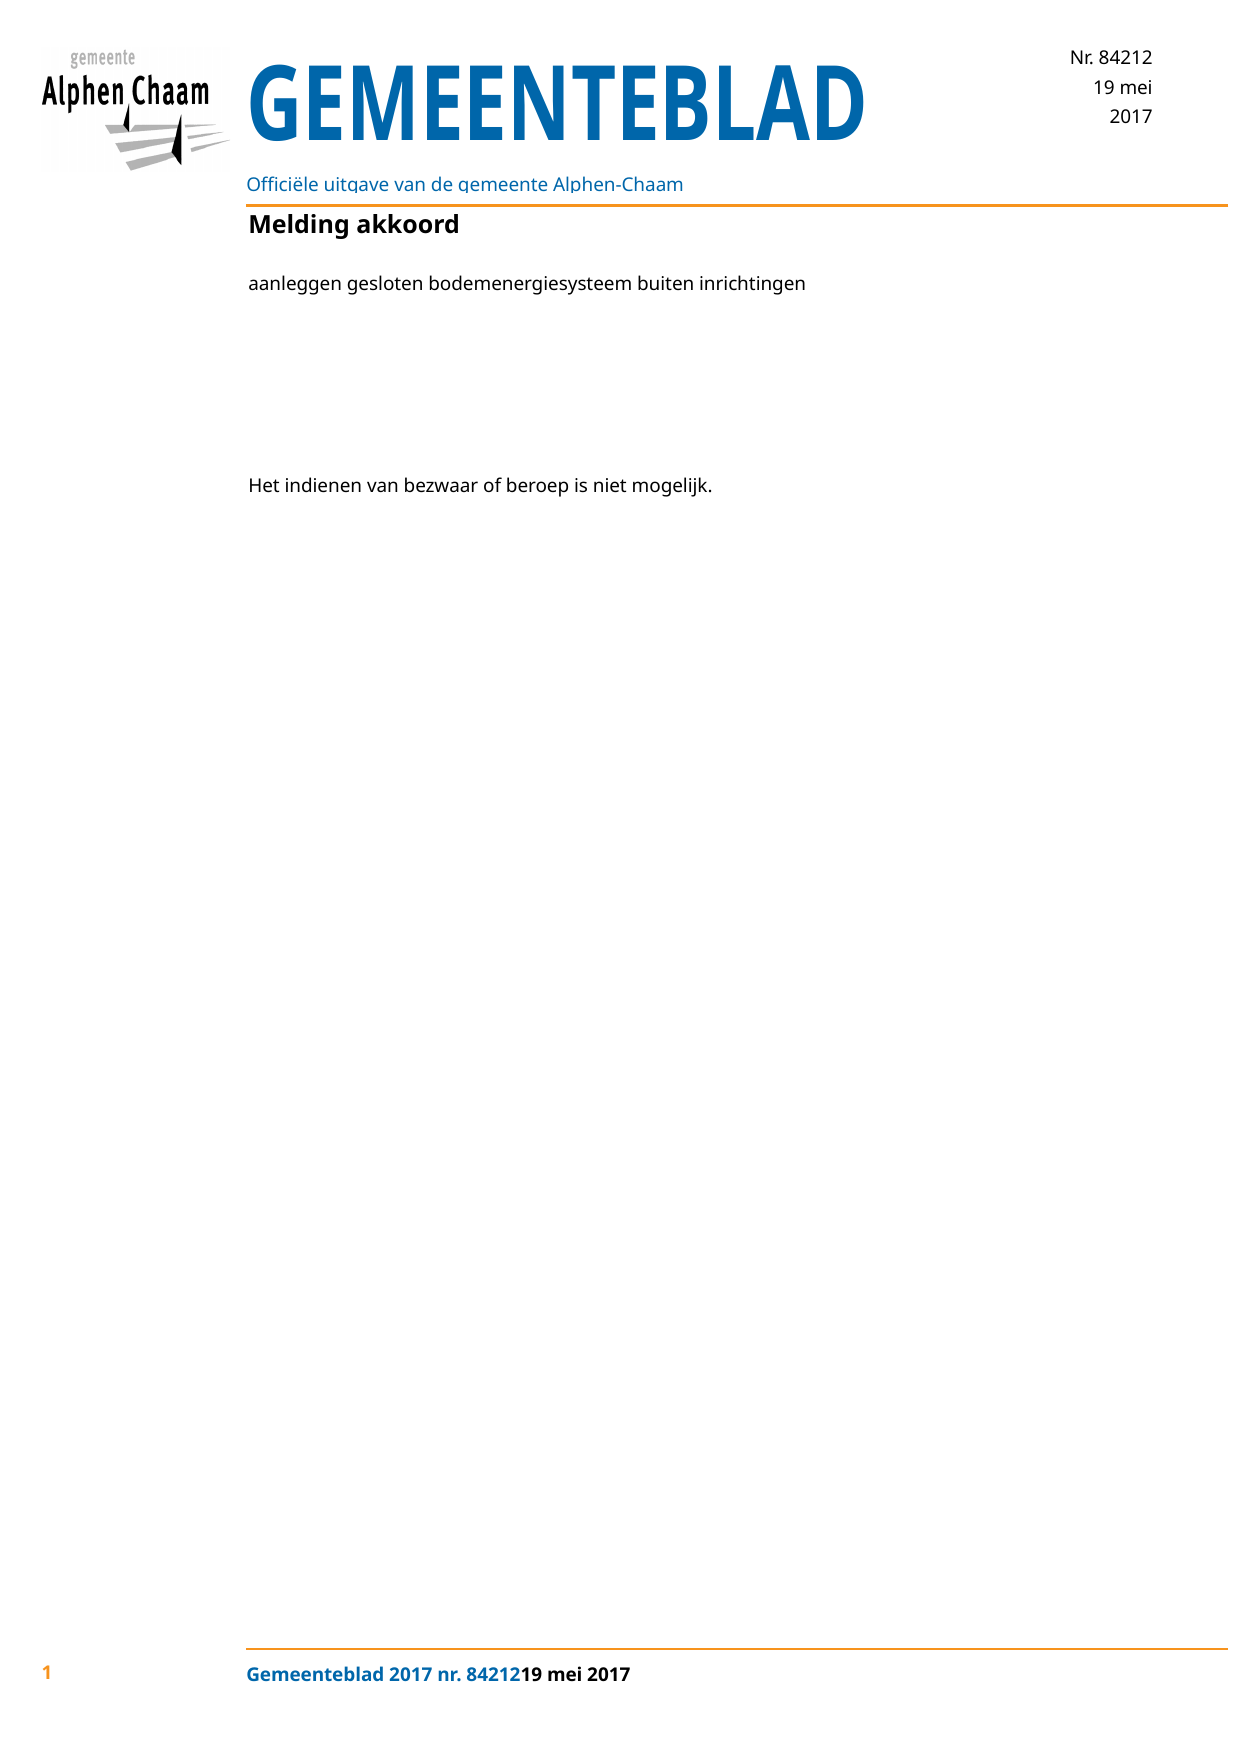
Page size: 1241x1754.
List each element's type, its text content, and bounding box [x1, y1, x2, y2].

text Het indienen van bezwaar of beroep is niet mogelijk. [248, 472, 1152, 498]
picture [41, 47, 231, 172]
text aanleggen gesloten bodemenergiesysteem buiten inrichtingen [248, 270, 1152, 296]
text Melding akkoord [248, 207, 1152, 241]
